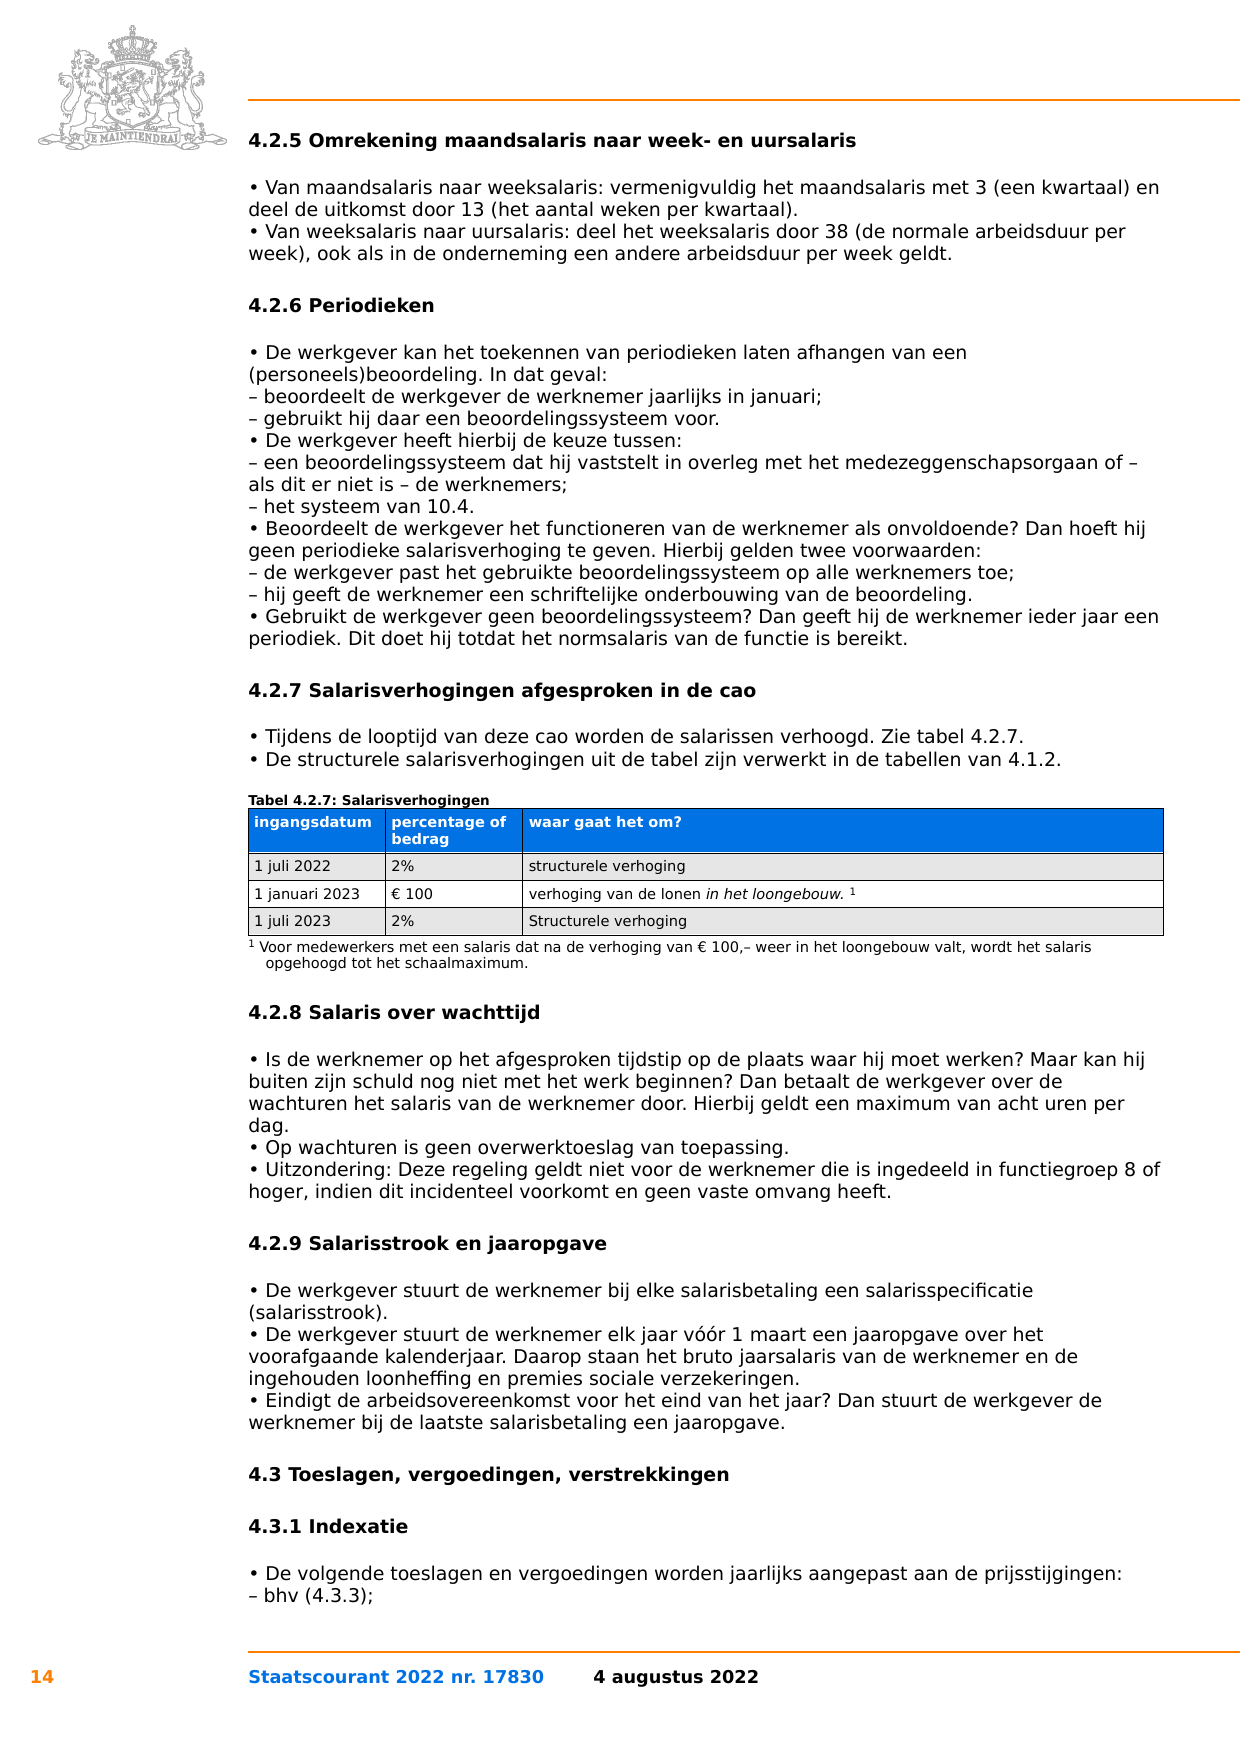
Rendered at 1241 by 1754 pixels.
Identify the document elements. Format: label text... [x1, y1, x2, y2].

text – het systeem van 10.4. [248, 496, 1163, 518]
subtitle 4.2.9 Salarisstrook en jaaropgave [248, 1233, 1163, 1255]
table_cell percentage of bedrag [386, 809, 522, 852]
table_cell verhoging van de lonen in het loongebouw. 1 [523, 881, 1163, 907]
table_cell 1 januari 2023 [249, 881, 385, 907]
text – de werkgever past het gebruikte beoordelingssysteem op alle werknemers toe; [248, 562, 1163, 583]
text – hij geeft de werknemer een schriftelijke onderbouwing van de beoordeling. [248, 583, 1163, 606]
table_cell 2% [386, 854, 522, 880]
text • Beoordeelt de werkgever het functioneren van de werknemer als onvoldoende? Dan hoeft hij geen periodieke salarisverhoging te geven. Hierbij gelden twee voorwaarden: [248, 518, 1163, 562]
text • De werkgever stuurt de werknemer bij elke salarisbetaling een salarisspecificatie (salarisstrook). [248, 1280, 1163, 1324]
text • Eindigt de arbeidsovereenkomst voor het eind van het jaar? Dan stuurt de werkgever de werknemer bij de laatste salarisbetaling een jaaropgave. [248, 1390, 1163, 1434]
text – gebruikt hij daar een beoordelingssysteem voor. [248, 408, 1163, 430]
text – beoordeelt de werkgever de werknemer jaarlijks in januari; [248, 386, 1163, 408]
subtitle 4.3.1 Indexatie [248, 1516, 1163, 1538]
table_cell 1 juli 2022 [249, 854, 385, 880]
text • Op wachturen is geen overwerktoeslag van toepassing. [248, 1137, 1163, 1159]
text • De werkgever kan het toekennen van periodieken laten afhangen van een (personeels)beoordeling. In dat geval: [248, 342, 1163, 386]
subtitle 4.2.8 Salaris over wachttijd [248, 1002, 1163, 1024]
table_cell waar gaat het om? [523, 809, 1163, 852]
text • Gebruikt de werkgever geen beoordelingssysteem? Dan geeft hij de werknemer ieder jaar een periodiek. Dit doet hij totdat het normsalaris van de functie is bereikt. [248, 606, 1163, 649]
table_cell € 100 [386, 881, 522, 907]
table_cell 2% [386, 908, 522, 934]
table_header Tabel 4.2.7: Salarisverhogingen [248, 792, 1163, 808]
text • Tijdens de looptijd van deze cao worden de salarissen verhoogd. Zie tabel 4.2.7. [248, 726, 1163, 748]
text – bhv (4.3.3); [248, 1585, 1163, 1607]
text • De werkgever stuurt de werknemer elk jaar vóór 1 maart een jaaropgave over het voorafgaande kalenderjaar. Daarop staan het bruto jaarsalaris van de werknemer en de ingehouden loonheffing en premies sociale verzekeringen. [248, 1324, 1163, 1390]
text • De structurele salarisverhogingen uit de tabel zijn verwerkt in de tabellen van 4.1.2. [248, 748, 1163, 770]
subtitle 4.2.6 Periodieken [248, 295, 1163, 317]
text • Is de werknemer op het afgesproken tijdstip op de plaats waar hij moet werken? Maar kan hij buiten zijn schuld nog niet met het werk beginnen? Dan betaalt de werkgever over de wachturen het salaris van de werknemer door. Hierbij geldt een maximum van acht uren per dag. [248, 1049, 1163, 1137]
subtitle 4.2.7 Salarisverhogingen afgesproken in de cao [248, 679, 1163, 701]
table_cell Structurele verhoging [523, 908, 1163, 934]
table_cell 1 juli 2023 [249, 908, 385, 934]
text • De volgende toeslagen en vergoedingen worden jaarlijks aangepast aan de prijsstijgingen: [248, 1563, 1163, 1585]
picture [38, 25, 227, 150]
table_cell 1 Voor medewerkers met een salaris dat na de verhoging van € 100,– weer in het loongebouw valt, wordt het salaris opgehoogd tot het schaalmaximum. [248, 936, 1163, 972]
text – een beoordelingssysteem dat hij vaststelt in overleg met het medezeggenschapsorgaan of – als dit er niet is – de werknemers; [248, 452, 1163, 496]
subtitle 4.2.5 Omrekening maandsalaris naar week- en uursalaris [248, 130, 1163, 152]
text • Van weeksalaris naar uursalaris: deel het weeksalaris door 38 (de normale arbeidsduur per week), ook als in de onderneming een andere arbeidsduur per week geldt. [248, 221, 1163, 265]
text • De werkgever heeft hierbij de keuze tussen: [248, 430, 1163, 452]
text • Uitzondering: Deze regeling geldt niet voor de werknemer die is ingedeeld in functiegroep 8 of hoger, indien dit incidenteel voorkomt en geen vaste omvang heeft. [248, 1159, 1163, 1203]
subtitle 4.3 Toeslagen, vergoedingen, verstrekkingen [248, 1464, 1163, 1486]
table_cell structurele verhoging [523, 854, 1163, 880]
table_cell ingangsdatum [249, 809, 385, 852]
text • Van maandsalaris naar weeksalaris: vermenigvuldig het maandsalaris met 3 (een kwartaal) en deel de uitkomst door 13 (het aantal weken per kwartaal). [248, 177, 1163, 221]
